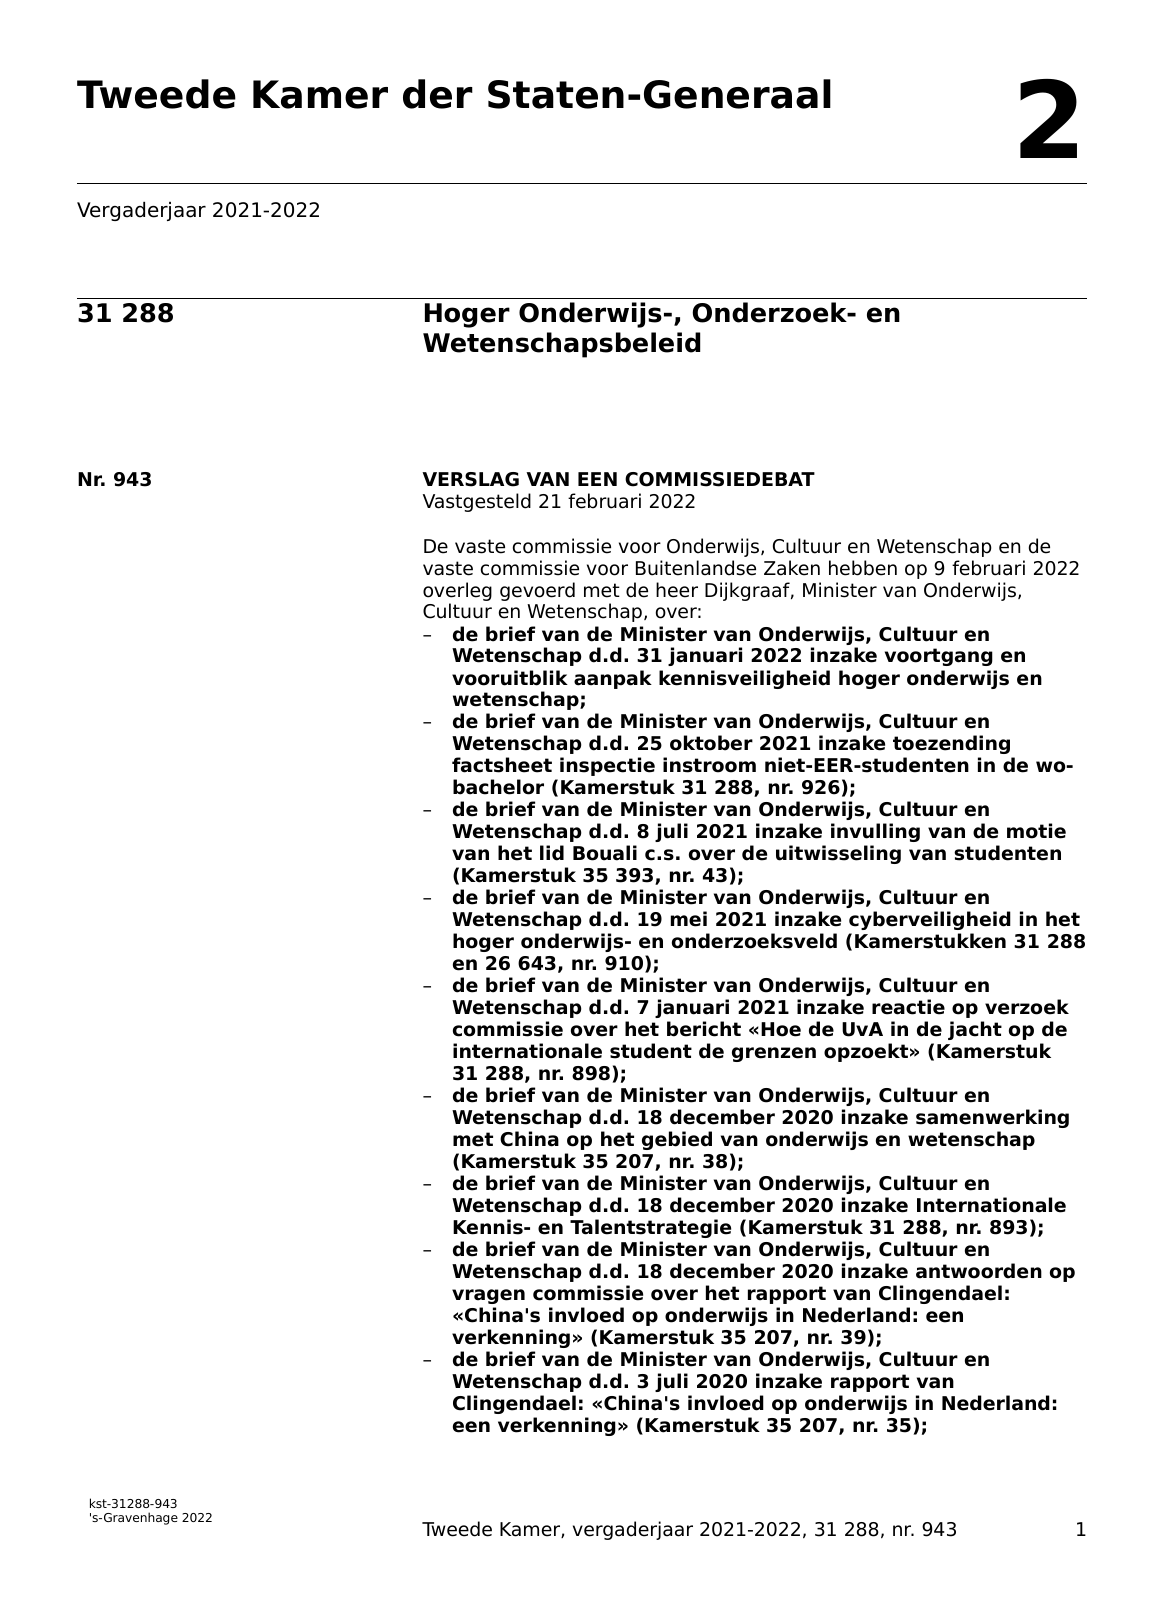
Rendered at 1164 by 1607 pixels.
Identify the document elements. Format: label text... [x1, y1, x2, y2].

table_header Tweede Kamer der Staten-Generaal [77, 59, 886, 183]
text Vastgesteld 21 februari 2022 [422, 491, 1087, 513]
table_cell Vergaderjaar 2021-2022 [77, 184, 1087, 298]
text – de brief van de Minister van Onderwijs, Cultuur en Wetenschap d.d. 18 december 2020 inzake samenwerking met China op het gebied van onderwijs en wetenschap (Kamerstuk 35 207, nr. 38); [422, 1085, 1087, 1173]
text – de brief van de Minister van Onderwijs, Cultuur en Wetenschap d.d. 19 mei 2021 inzake cyberveiligheid in het hoger onderwijs- en onderzoeksveld (Kamerstukken 31 288 en 26 643, nr. 910); [422, 887, 1087, 975]
table_header 2 [886, 59, 1087, 183]
text – de brief van de Minister van Onderwijs, Cultuur en Wetenschap d.d. 8 juli 2021 inzake invulling van de motie van het lid Bouali c.s. over de uitwisseling van studenten (Kamerstuk 35 393, nr. 43); [422, 799, 1087, 887]
text – de brief van de Minister van Onderwijs, Cultuur en Wetenschap d.d. 7 januari 2021 inzake reactie op verzoek commissie over het bericht «Hoe de UvA in de jacht op de internationale student de grenzen opzoekt» (Kamerstuk 31 288, nr. 898); [422, 975, 1087, 1085]
text – de brief van de Minister van Onderwijs, Cultuur en Wetenschap d.d. 18 december 2020 inzake antwoorden op vragen commissie over het rapport van Clingendael: «China's invloed op onderwijs in Nederland: een verkenning» (Kamerstuk 35 207, nr. 39); [422, 1239, 1087, 1349]
text De vaste commissie voor Onderwijs, Cultuur en Wetenschap en de vaste commissie voor Buitenlandse Zaken hebben op 9 februari 2022 overleg gevoerd met de heer Dijkgraaf, Minister van Onderwijs, Cultuur en Wetenschap, over: [422, 536, 1087, 623]
text – de brief van de Minister van Onderwijs, Cultuur en Wetenschap d.d. 3 juli 2020 inzake rapport van Clingendael: «China's invloed op onderwijs in Nederland: een verkenning» (Kamerstuk 35 207, nr. 35); [422, 1349, 1087, 1437]
text 's-Gravenhage 2022 [88, 1511, 323, 1525]
text – de brief van de Minister van Onderwijs, Cultuur en Wetenschap d.d. 31 januari 2022 inzake voortgang en vooruitblik aanpak kennisveiligheid hoger onderwijs en wetenschap; [422, 623, 1087, 711]
text – de brief van de Minister van Onderwijs, Cultuur en Wetenschap d.d. 25 oktober 2021 inzake toezending factsheet inspectie instroom niet-EER-studenten in de wo-bachelor (Kamerstuk 31 288, nr. 926); [422, 711, 1087, 799]
text kst-31288-943 [88, 1497, 323, 1511]
text – de brief van de Minister van Onderwijs, Cultuur en Wetenschap d.d. 18 december 2020 inzake Internationale Kennis- en Talentstrategie (Kamerstuk 31 288, nr. 893); [422, 1173, 1087, 1239]
subtitle Nr. 943 VERSLAG VAN EEN COMMISSIEDEBAT [77, 469, 1087, 491]
subtitle 31 288 Hoger Onderwijs-, Onderzoek- en Wetenschapsbeleid [77, 299, 1087, 358]
